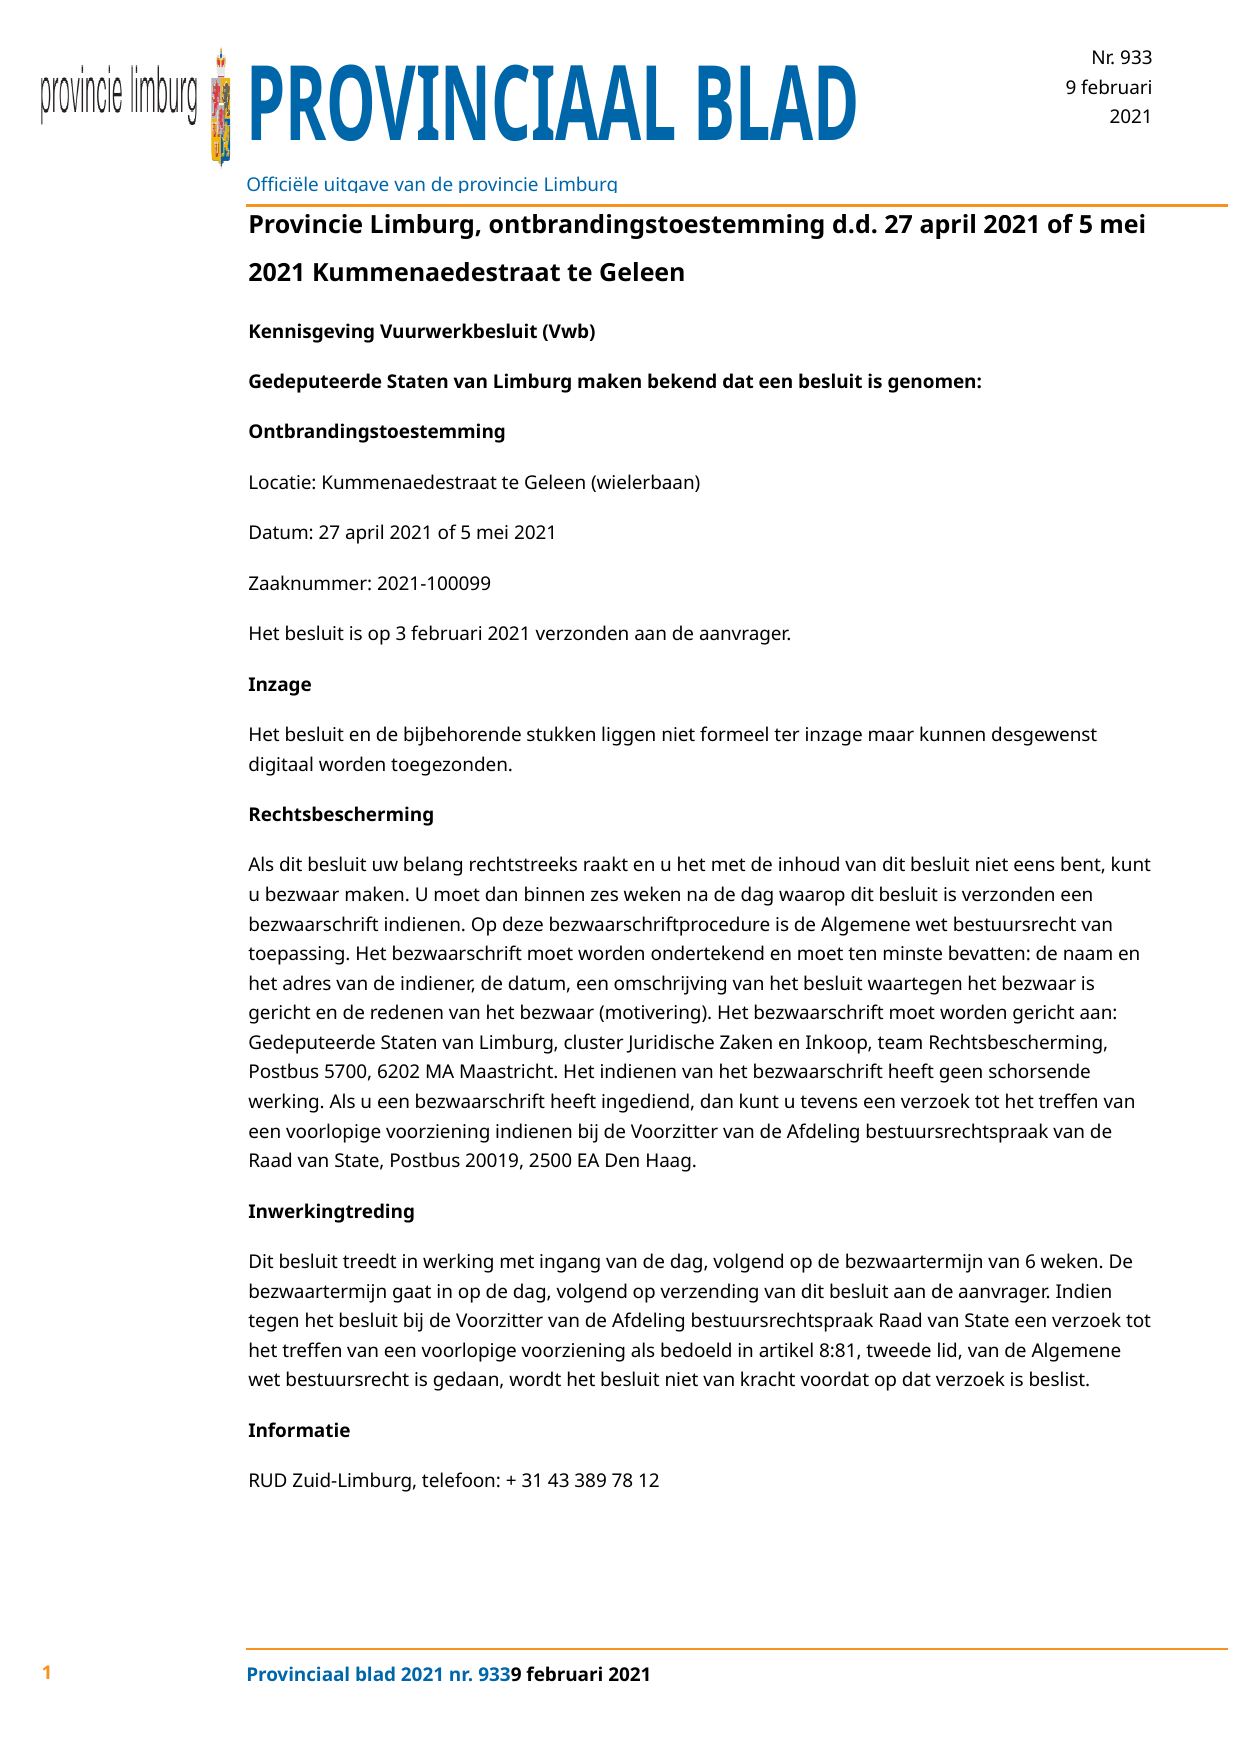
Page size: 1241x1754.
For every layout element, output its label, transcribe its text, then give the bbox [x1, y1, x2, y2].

text Locatie: Kummenaedestraat te Geleen (wielerbaan) [248, 469, 1152, 495]
text Inzage [248, 671, 1152, 697]
text Inwerkingtreding [248, 1198, 1152, 1224]
text Als dit besluit uw belang rechtstreeks raakt en u het met de inhoud van dit besluit niet eens bent, kunt u bezwaar maken. U moet dan binnen zes weken na de dag waarop dit besluit is verzonden een bezwaarschrift indienen. Op deze bezwaarschriftprocedure is de Algemene wet bestuursrecht van toepassing. Het bezwaarschrift moet worden ondertekend en moet ten minste bevatten: de naam en het adres van de indiener, de datum, een omschrijving van het besluit waartegen het bezwaar is gericht en de redenen van het bezwaar (motivering). Het bezwaarschrift moet worden gericht aan: Gedeputeerde Staten van Limburg, cluster Juridische Zaken en Inkoop, team Rechtsbescherming, Postbus 5700, 6202 MA Maastricht. Het indienen van het bezwaarschrift heeft geen schorsende werking. Als u een bezwaarschrift heeft ingediend, dan kunt u tevens een verzoek tot het treffen van een voorlopige voorziening indienen bij de Voorzitter van de Afdeling bestuursrechtspraak van de Raad van State, Postbus 20019, 2500 EA Den Haag. [248, 852, 1152, 1173]
text Ontbrandingstoestemming [248, 419, 1152, 444]
text Rechtsbescherming [248, 801, 1152, 827]
text Zaaknummer: 2021-100099 [248, 570, 1152, 596]
text Provincie Limburg, ontbrandingstoestemming d.d. 27 april 2021 of 5 mei 2021 Kummenaedestraat te Geleen [248, 207, 1152, 288]
text Kennisgeving Vuurwerkbesluit (Vwb) [248, 318, 1152, 344]
text Het besluit is op 3 februari 2021 verzonden aan de aanvrager. [248, 620, 1152, 646]
picture [41, 47, 231, 172]
text Het besluit en de bijbehorende stukken liggen niet formeel ter inzage maar kunnen desgewenst digitaal worden toegezonden. [248, 721, 1152, 777]
text Datum: 27 april 2021 of 5 mei 2021 [248, 519, 1152, 545]
text Gedeputeerde Staten van Limburg maken bekend dat een besluit is genomen: [248, 368, 1152, 394]
text Informatie [248, 1417, 1152, 1443]
text Dit besluit treedt in werking met ingang van de dag, volgend op de bezwaartermijn van 6 weken. De bezwaartermijn gaat in op de dag, volgend op verzending van dit besluit aan de aanvrager. Indien tegen het besluit bij de Voorzitter van de Afdeling bestuursrechtspraak Raad van State een verzoek tot het treffen van een voorlopige voorziening als bedoeld in artikel 8:81, tweede lid, van de Algemene wet bestuursrecht is gedaan, wordt het besluit niet van kracht voordat op dat verzoek is beslist. [248, 1248, 1152, 1392]
text RUD Zuid-Limburg, telefoon: + 31 43 389 78 12 [248, 1467, 1152, 1493]
